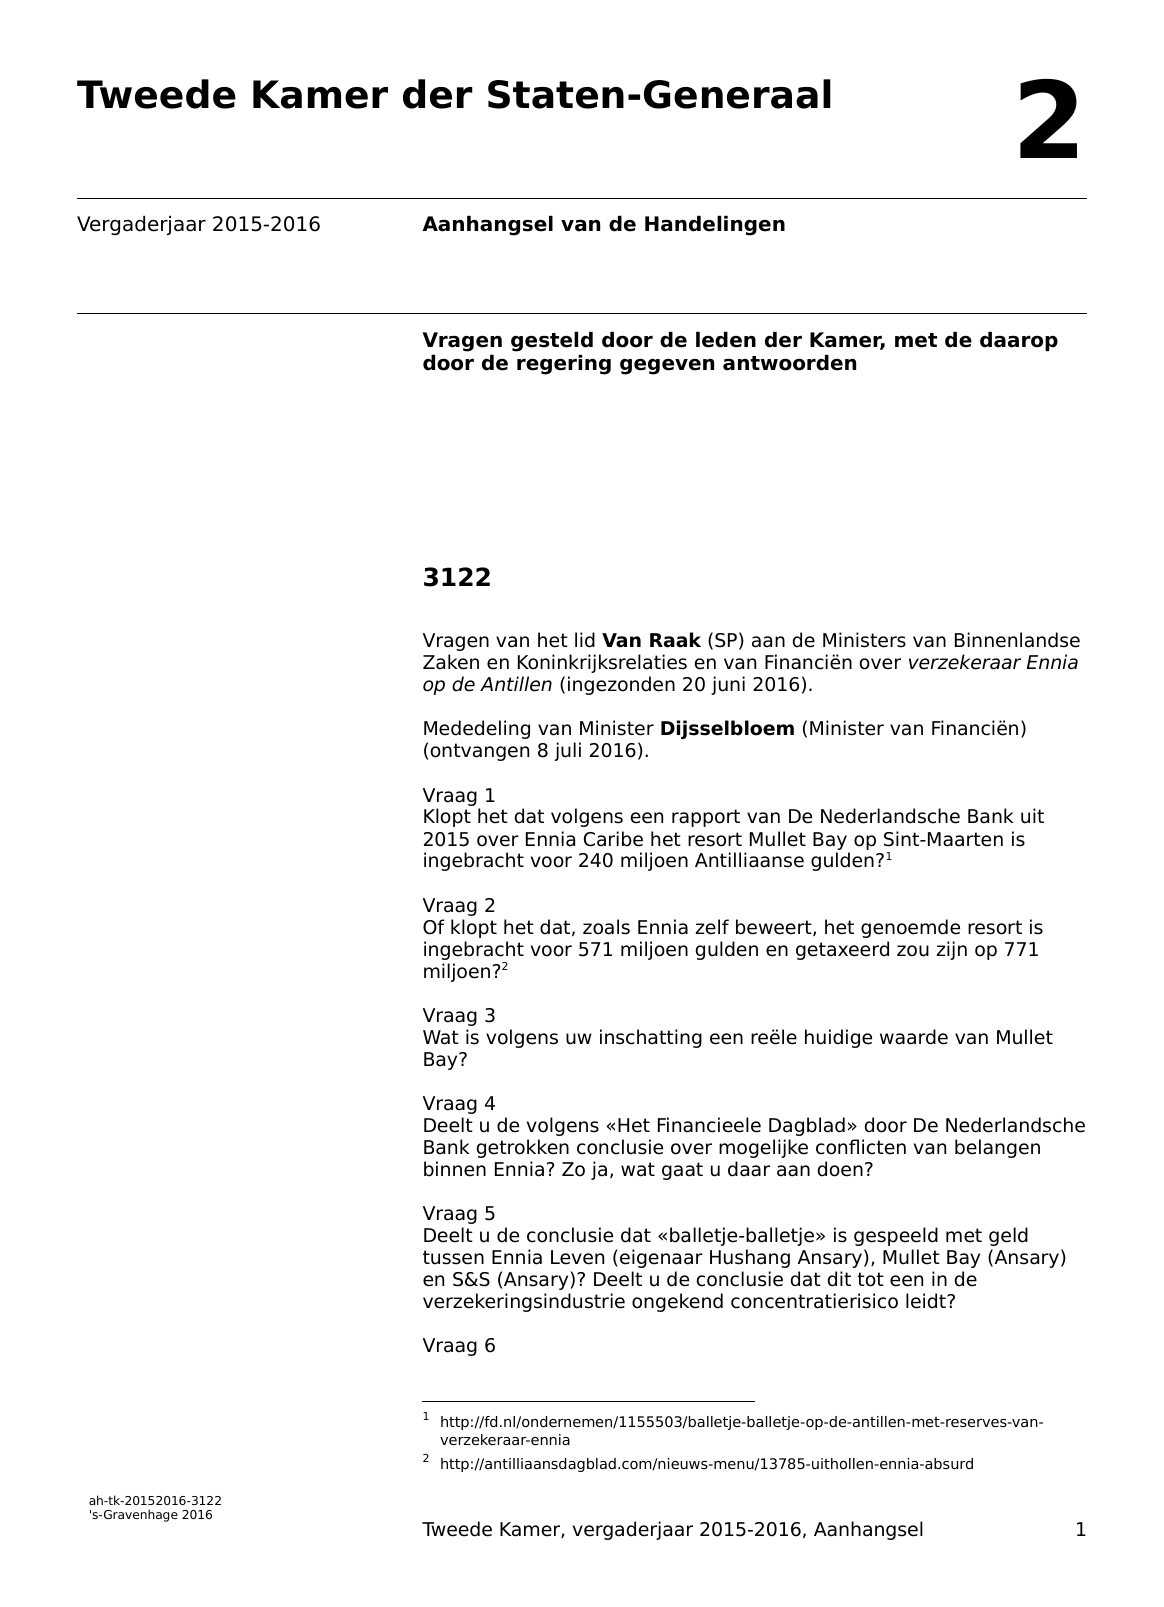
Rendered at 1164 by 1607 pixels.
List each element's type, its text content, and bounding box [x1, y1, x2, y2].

text http://antilliaansdagblad.com/nieuws-menu/13785-uithollen-ennia-absurd [422, 1452, 1087, 1474]
text Vraag 1 [422, 784, 1087, 806]
table_cell [77, 314, 422, 375]
text Vraag 4 [422, 1093, 1087, 1115]
text Deelt u de volgens «Het Financieele Dagblad» door De Nederlandsche Bank getrokken conclusie over mogelijke conflicten van belangen binnen Ennia? Zo ja, wat gaat u daar aan doen? [422, 1115, 1087, 1181]
text Deelt u de conclusie dat «balletje-balletje» is gespeeld met geld tussen Ennia Leven (eigenaar Hushang Ansary), Mullet Bay (Ansary) en S&S (Ansary)? Deelt u de conclusie dat dit tot een in de verzekeringsindustrie ongekend concentratierisico leidt? [422, 1225, 1087, 1313]
table_cell Aanhangsel van de Handelingen [422, 199, 1087, 313]
table_header 2 [886, 59, 1087, 198]
table_header Tweede Kamer der Staten-Generaal [77, 59, 886, 198]
text Vraag 3 [422, 1005, 1087, 1027]
table_cell Vergaderjaar 2015-2016 [77, 199, 422, 313]
text Of klopt het dat, zoals Ennia zelf beweert, het genoemde resort is ingebracht voor 571 miljoen gulden en getaxeerd zou zijn op 771 miljoen? [422, 917, 1087, 982]
text http://fd.nl/ondernemen/1155503/balletje-balletje-op-de-antillen-met-reserves-van-verzekeraar-ennia [422, 1410, 1087, 1449]
text 3122 [422, 563, 1087, 592]
text Vraag 6 [422, 1335, 1087, 1357]
text Vraag 5 [422, 1203, 1087, 1225]
text Wat is volgens uw inschatting een reële huidige waarde van Mullet Bay? [422, 1027, 1087, 1071]
text 's-Gravenhage 2016 [88, 1508, 323, 1522]
text Vraag 2 [422, 894, 1087, 917]
text Klopt het dat volgens een rapport van De Nederlandsche Bank uit 2015 over Ennia Caribe het resort Mullet Bay op Sint-Maarten is ingebracht voor 240 miljoen Antilliaanse gulden? [422, 806, 1087, 872]
text Mededeling van Minister Dijsselbloem (Minister van Financiën) (ontvangen 8 juli 2016). [422, 718, 1087, 762]
text ah-tk-20152016-3122 [88, 1494, 323, 1508]
table_cell Vragen gesteld door de leden der Kamer, met de daarop door de regering gegeven antwoorden [422, 314, 1087, 375]
text Vragen van het lid Van Raak (SP) aan de Ministers van Binnenlandse Zaken en Koninkrijksrelaties en van Financiën over verzekeraar Ennia op de Antillen (ingezonden 20 juni 2016). [422, 630, 1087, 696]
